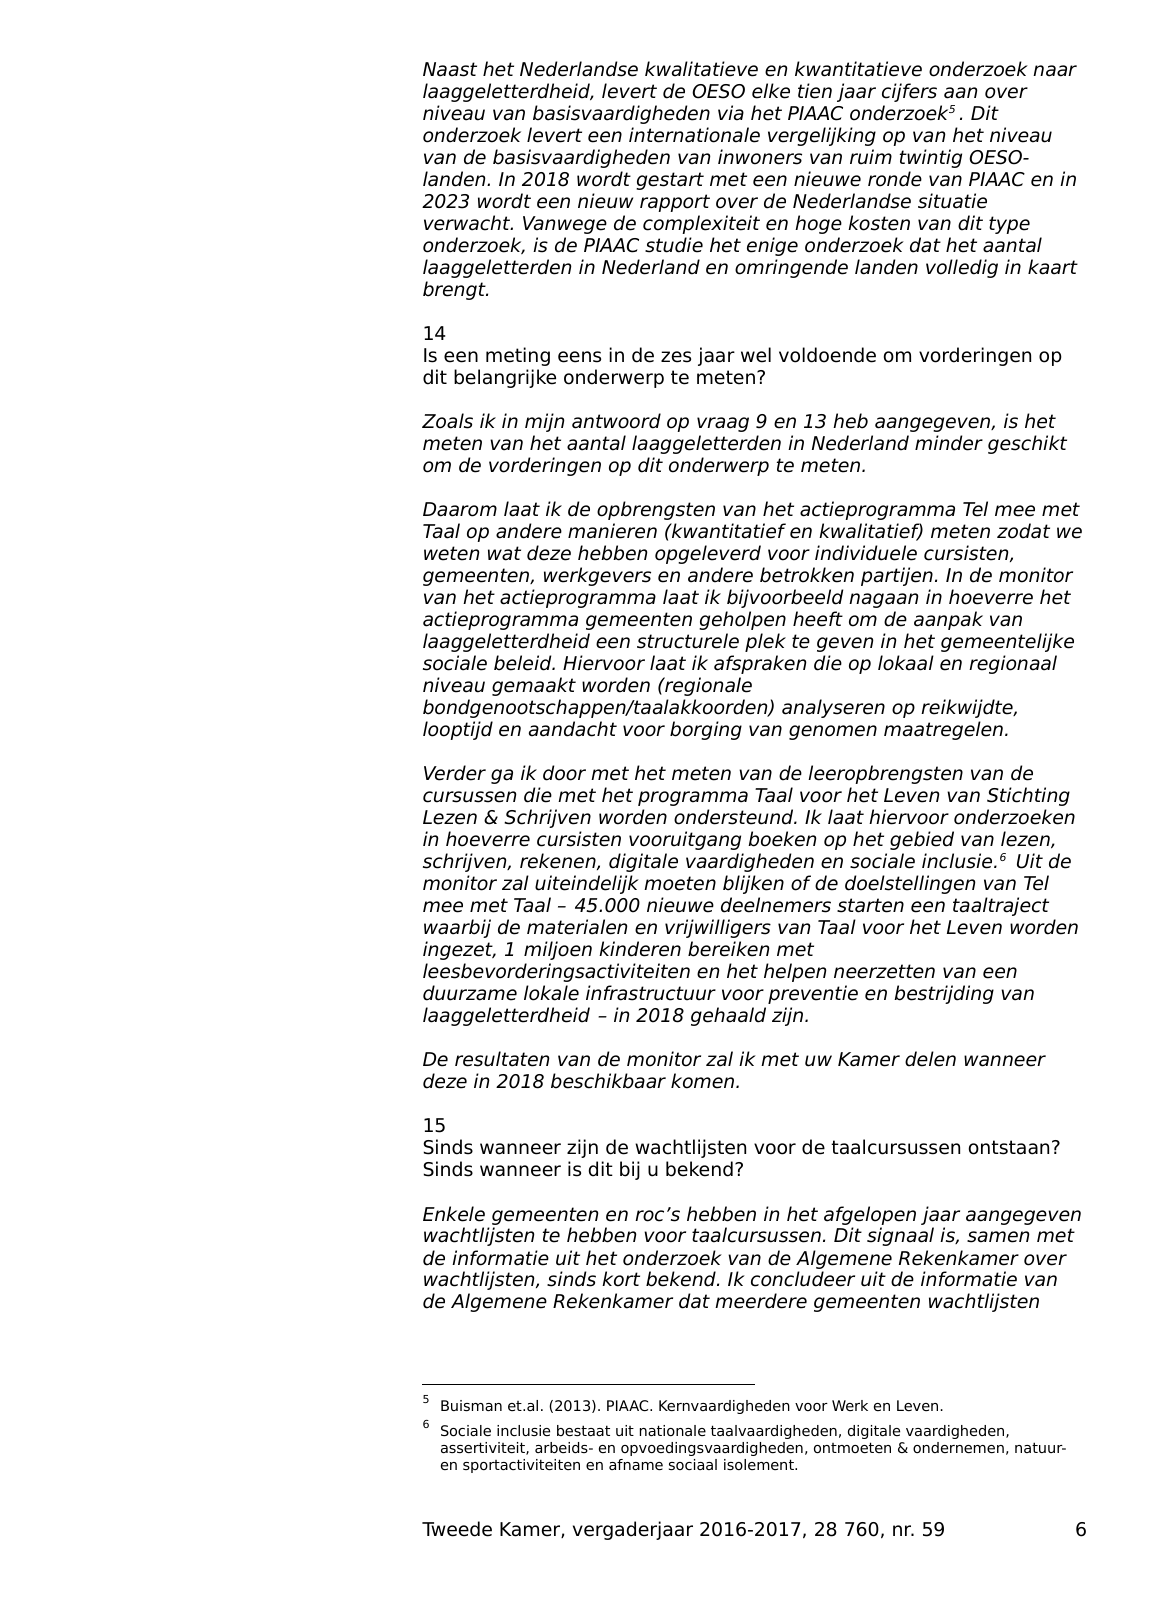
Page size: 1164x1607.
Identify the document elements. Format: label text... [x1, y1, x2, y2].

text Verder ga ik door met het meten van de leeropbrengsten van de cursussen die met het programma Taal voor het Leven van Stichting Lezen & Schrijven worden ondersteund. Ik laat hiervoor onderzoeken in hoeverre cursisten vooruitgang boeken op het gebied van lezen, schrijven, rekenen, digitale vaardigheden en sociale inclusie. Uit de monitor zal uiteindelijk moeten blijken of de doelstellingen van Tel mee met Taal – 45.000 nieuwe deelnemers starten een taaltraject waarbij de materialen en vrijwilligers van Taal voor het Leven worden ingezet, 1 miljoen kinderen bereiken met leesbevorderingsactiviteiten en het helpen neerzetten van een duurzame lokale infrastructuur voor preventie en bestrijding van laaggeletterdheid – in 2018 gehaald zijn. [422, 763, 1087, 1027]
text Zoals ik in mijn antwoord op vraag 9 en 13 heb aangegeven, is het meten van het aantal laaggeletterden in Nederland minder geschikt om de vorderingen op dit onderwerp te meten. [422, 411, 1087, 477]
text Buisman et.al. (2013). PIAAC. Kernvaardigheden voor Werk en Leven. [422, 1393, 1087, 1416]
text Daarom laat ik de opbrengsten van het actieprogramma Tel mee met Taal op andere manieren (kwantitatief en kwalitatief) meten zodat we weten wat deze hebben opgeleverd voor individuele cursisten, gemeenten, werkgevers en andere betrokken partijen. In de monitor van het actieprogramma laat ik bijvoorbeeld nagaan in hoeverre het actieprogramma gemeenten geholpen heeft om de aanpak van laaggeletterdheid een structurele plek te geven in het gemeentelijke sociale beleid. Hiervoor laat ik afspraken die op lokaal en regionaal niveau gemaakt worden (regionale bondgenootschappen/taalakkoorden) analyseren op reikwijdte, looptijd en aandacht voor borging van genomen maatregelen. [422, 499, 1087, 741]
text 14 [422, 323, 1087, 345]
text 15 [422, 1115, 1087, 1137]
text Naast het Nederlandse kwalitatieve en kwantitatieve onderzoek naar laaggeletterdheid, levert de OESO elke tien jaar cijfers aan over niveau van basisvaardigheden via het PIAAC onderzoek. Dit onderzoek levert een internationale vergelijking op van het niveau van de basisvaardigheden van inwoners van ruim twintig OESO-landen. In 2018 wordt gestart met een nieuwe ronde van PIAAC en in 2023 wordt een nieuw rapport over de Nederlandse situatie verwacht. Vanwege de complexiteit en hoge kosten van dit type onderzoek, is de PIAAC studie het enige onderzoek dat het aantal laaggeletterden in Nederland en omringende landen volledig in kaart brengt. [422, 59, 1087, 301]
text Sinds wanneer zijn de wachtlijsten voor de taalcursussen ontstaan? Sinds wanneer is dit bij u bekend? [422, 1137, 1087, 1181]
text De resultaten van de monitor zal ik met uw Kamer delen wanneer deze in 2018 beschikbaar komen. [422, 1049, 1087, 1093]
text Enkele gemeenten en roc’s hebben in het afgelopen jaar aangegeven wachtlijsten te hebben voor taalcursussen. Dit signaal is, samen met de informatie uit het onderzoek van de Algemene Rekenkamer over wachtlijsten, sinds kort bekend. Ik concludeer uit de informatie van de Algemene Rekenkamer dat meerdere gemeenten wachtlijsten [422, 1203, 1087, 1313]
text Sociale inclusie bestaat uit nationale taalvaardigheden, digitale vaardigheden, assertiviteit, arbeids- en opvoedingsvaardigheden, ontmoeten & ondernemen, natuur- en sportactiviteiten en afname sociaal isolement. [422, 1418, 1087, 1474]
text Is een meting eens in de zes jaar wel voldoende om vorderingen op dit belangrijke onderwerp te meten? [422, 345, 1087, 389]
